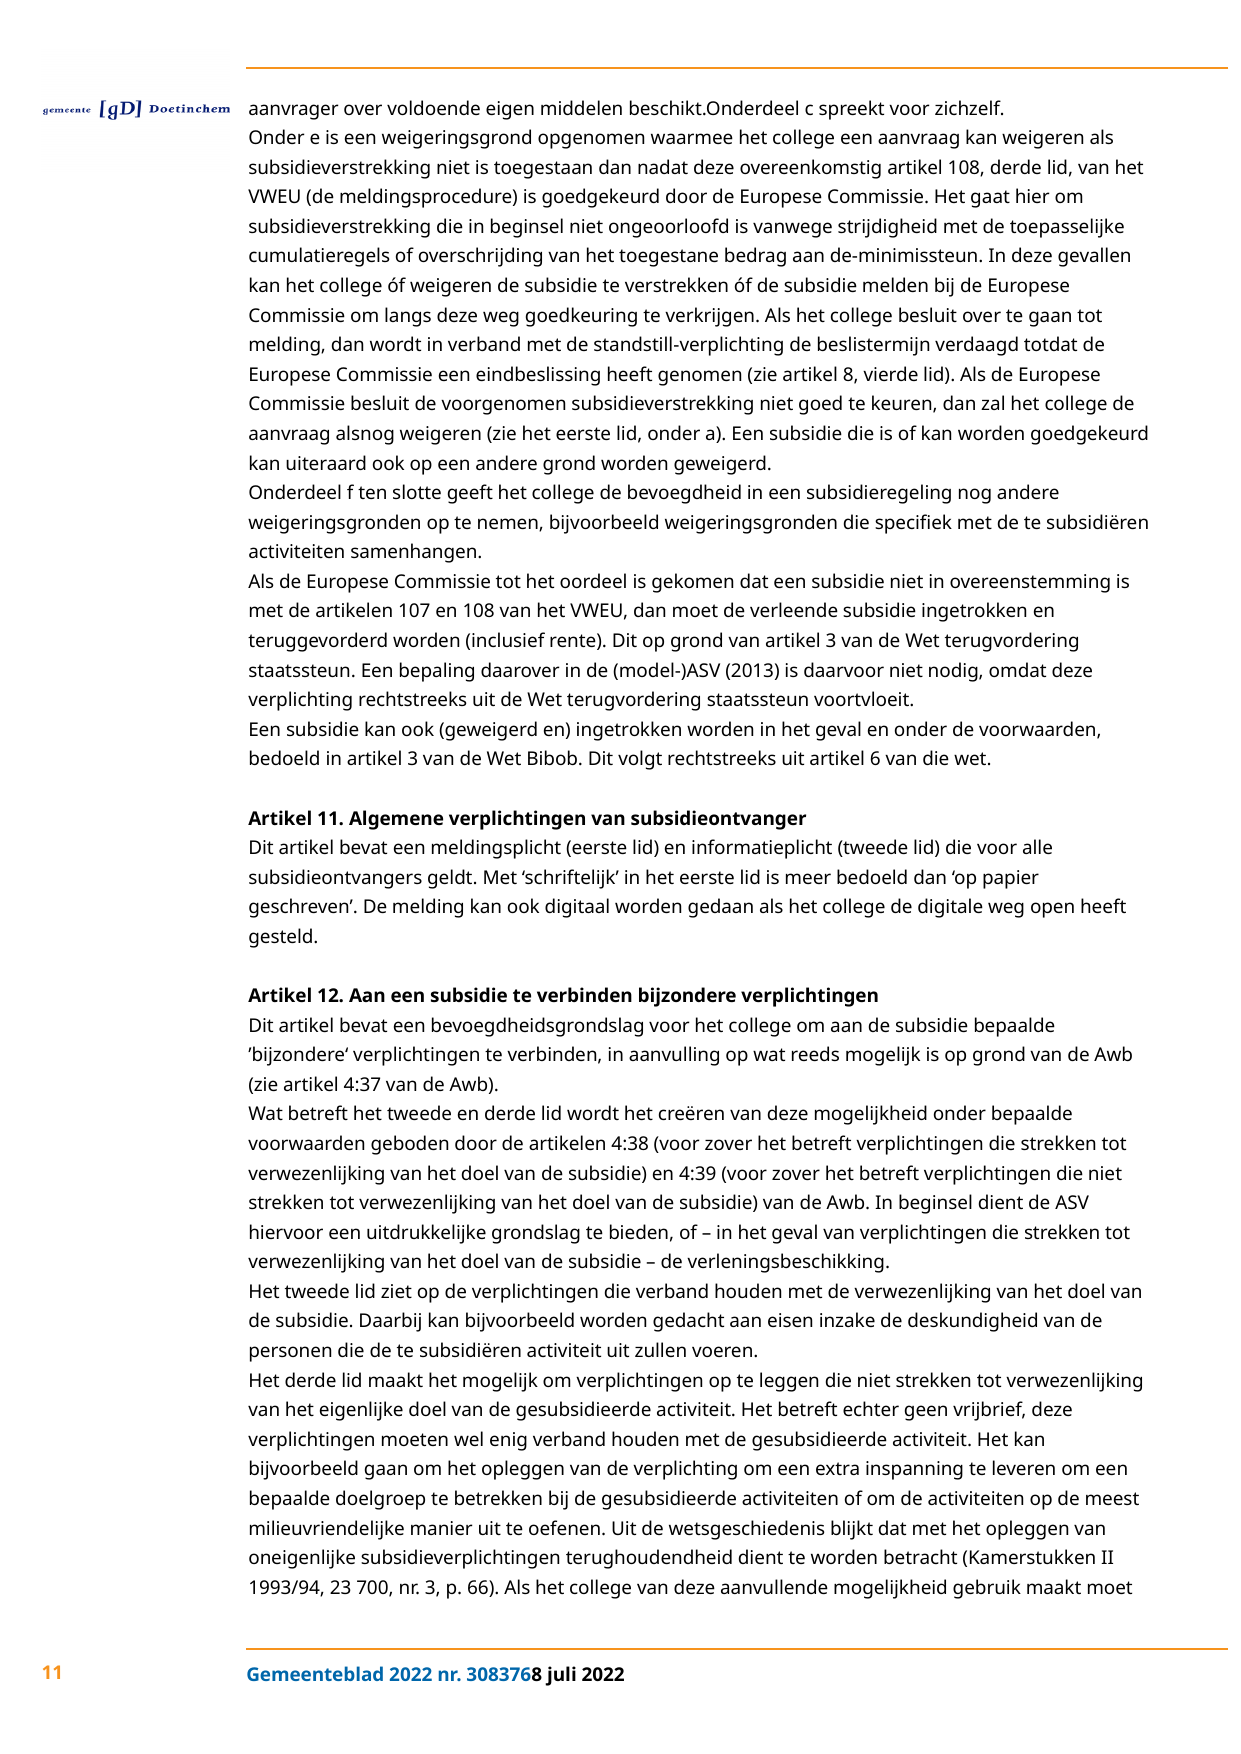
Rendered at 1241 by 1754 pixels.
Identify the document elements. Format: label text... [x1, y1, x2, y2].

text aanvrager over voldoende eigen middelen beschikt.Onderdeel c spreekt voor zichzelf. [248, 95, 1152, 121]
text Onderdeel f ten slotte geeft het college de bevoegdheid in een subsidieregeling nog andere weigeringsgronden op te nemen, bijvoorbeeld weigeringsgronden die specifiek met de te subsidiëren activiteiten samenhangen. [248, 479, 1152, 564]
text Wat betreft het tweede en derde lid wordt het creëren van deze mogelijkheid onder bepaalde voorwaarden geboden door de artikelen 4:38 (voor zover het betreft verplichtingen die strekken tot verwezenlijking van het doel van de subsidie) en 4:39 (voor zover het betreft verplichtingen die niet strekken tot verwezenlijking van het doel van de subsidie) van de Awb. In beginsel dient de ASV hiervoor een uitdrukkelijke grondslag te bieden, of – in het geval van verplichtingen die strekken tot verwezenlijking van het doel van de subsidie – de verleningsbeschikking. [248, 1101, 1152, 1274]
text Het derde lid maakt het mogelijk om verplichtingen op te leggen die niet strekken tot verwezenlijking van het eigenlijke doel van de gesubsidieerde activiteit. Het betreft echter geen vrijbrief, deze verplichtingen moeten wel enig verband houden met de gesubsidieerde activiteit. Het kan bijvoorbeeld gaan om het opleggen van de verplichting om een extra inspanning te leveren om een bepaalde doelgroep te betrekken bij de gesubsidieerde activiteiten of om de activiteiten op de meest milieuvriendelijke manier uit te oefenen. Uit de wetsgeschiedenis blijkt dat met het opleggen van oneigenlijke subsidieverplichtingen terughoudendheid dient te worden betracht (Kamerstukken II 1993/94, 23 700, nr. 3, p. 66). Als het college van deze aanvullende mogelijkheid gebruik maakt moet [248, 1367, 1152, 1600]
text Dit artikel bevat een bevoegdheidsgrondslag voor het college om aan de subsidie bepaalde ’bijzondere‘ verplichtingen te verbinden, in aanvulling op wat reeds mogelijk is op grond van de Awb (zie artikel 4:37 van de Awb). [248, 1012, 1152, 1097]
picture [41, 47, 231, 172]
text Artikel 12. Aan een subsidie te verbinden bijzondere verplichtingen [248, 982, 1152, 1008]
text Als de Europese Commissie tot het oordeel is gekomen dat een subsidie niet in overeenstemming is met de artikelen 107 en 108 van het VWEU, dan moet de verleende subsidie ingetrokken en teruggevorderd worden (inclusief rente). Dit op grond van artikel 3 van de Wet terugvordering staatssteun. Een bepaling daarover in de (model-)ASV (2013) is daarvoor niet nodig, omdat deze verplichting rechtstreeks uit de Wet terugvordering staatssteun voortvloeit. [248, 568, 1152, 712]
text Onder e is een weigeringsgrond opgenomen waarmee het college een aanvraag kan weigeren als subsidieverstrekking niet is toegestaan dan nadat deze overeenkomstig artikel 108, derde lid, van het VWEU (de meldingsprocedure) is goedgekeurd door de Europese Commissie. Het gaat hier om subsidieverstrekking die in beginsel niet ongeoorloofd is vanwege strijdigheid met de toepasselijke cumulatieregels of overschrijding van het toegestane bedrag aan de-minimissteun. In deze gevallen kan het college óf weigeren de subsidie te verstrekken óf de subsidie melden bij de Europese Commissie om langs deze weg goedkeuring te verkrijgen. Als het college besluit over te gaan tot melding, dan wordt in verband met de standstill-verplichting de beslistermijn verdaagd totdat de Europese Commissie een eindbeslissing heeft genomen (zie artikel 8, vierde lid). Als de Europese Commissie besluit de voorgenomen subsidieverstrekking niet goed te keuren, dan zal het college de aanvraag alsnog weigeren (zie het eerste lid, onder a). Een subsidie die is of kan worden goedgekeurd kan uiteraard ook op een andere grond worden geweigerd. [248, 124, 1152, 476]
text Dit artikel bevat een meldingsplicht (eerste lid) en informatieplicht (tweede lid) die voor alle subsidieontvangers geldt. Met ‘schriftelijk’ in het eerste lid is meer bedoeld dan ‘op papier geschreven’. De melding kan ook digitaal worden gedaan als het college de digitale weg open heeft gesteld. [248, 834, 1152, 949]
text Een subsidie kan ook (geweigerd en) ingetrokken worden in het geval en onder de voorwaarden, bedoeld in artikel 3 van de Wet Bibob. Dit volgt rechtstreeks uit artikel 6 van die wet. [248, 716, 1152, 771]
text Artikel 11. Algemene verplichtingen van subsidieontvanger [248, 805, 1152, 831]
text Het tweede lid ziet op de verplichtingen die verband houden met de verwezenlijking van het doel van de subsidie. Daarbij kan bijvoorbeeld worden gedacht aan eisen inzake de deskundigheid van de personen die de te subsidiëren activiteit uit zullen voeren. [248, 1278, 1152, 1363]
